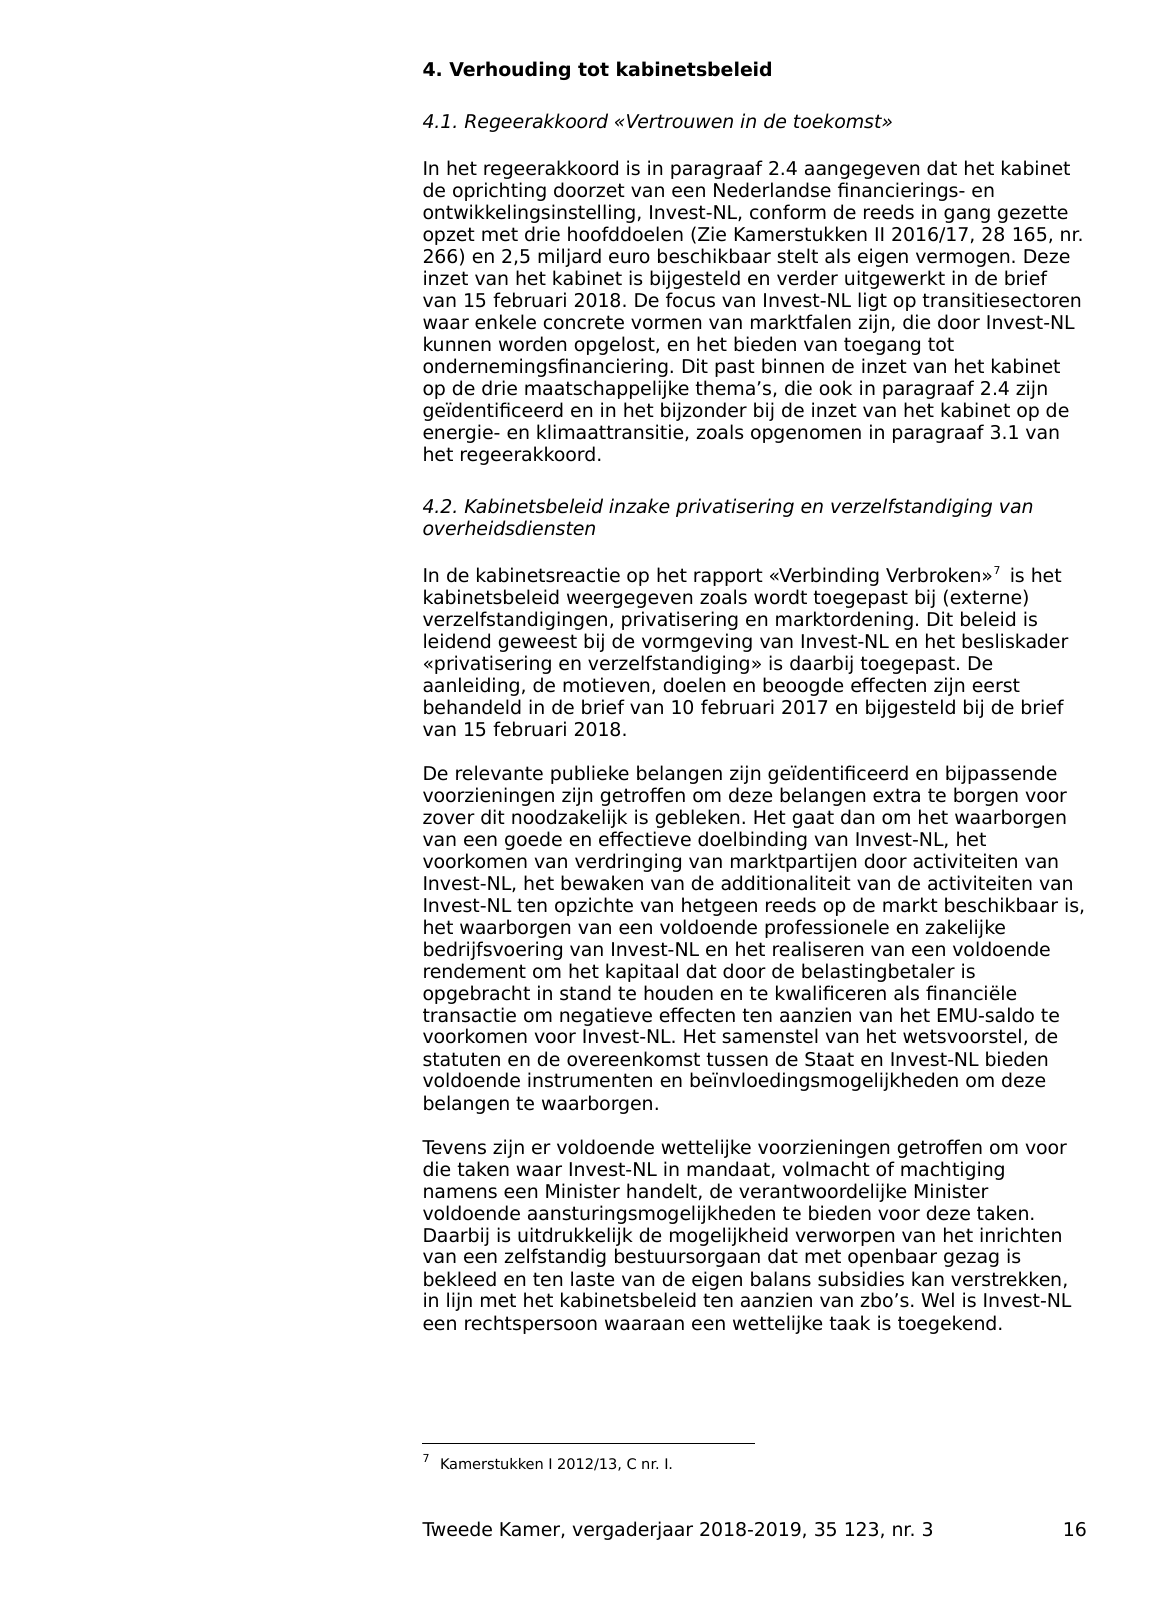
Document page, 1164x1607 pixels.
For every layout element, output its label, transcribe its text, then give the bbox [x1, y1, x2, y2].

text In de kabinetsreactie op het rapport «Verbinding Verbroken» is het kabinetsbeleid weergegeven zoals wordt toegepast bij (externe) verzelfstandigingen, privatisering en marktordening. Dit beleid is leidend geweest bij de vormgeving van Invest-NL en het besliskader «privatisering en verzelfstandiging» is daarbij toegepast. De aanleiding, de motieven, doelen en beoogde effecten zijn eerst behandeld in de brief van 10 februari 2017 en bijgesteld bij de brief van 15 februari 2018. [422, 565, 1087, 741]
subtitle 4. Verhouding tot kabinetsbeleid [422, 59, 1087, 81]
text Tevens zijn er voldoende wettelijke voorzieningen getroffen om voor die taken waar Invest-NL in mandaat, volmacht of machtiging namens een Minister handelt, de verantwoordelijke Minister voldoende aansturingsmogelijkheden te bieden voor deze taken. Daarbij is uitdrukkelijk de mogelijkheid verworpen van het inrichten van een zelfstandig bestuursorgaan dat met openbaar gezag is bekleed en ten laste van de eigen balans subsidies kan verstrekken, in lijn met het kabinetsbeleid ten aanzien van zbo’s. Wel is Invest-NL een rechtspersoon waaraan een wettelijke taak is toegekend. [422, 1137, 1087, 1334]
text De relevante publieke belangen zijn geïdentificeerd en bijpassende voorzieningen zijn getroffen om deze belangen extra te borgen voor zover dit noodzakelijk is gebleken. Het gaat dan om het waarborgen van een goede en effectieve doelbinding van Invest-NL, het voorkomen van verdringing van marktpartijen door activiteiten van Invest-NL, het bewaken van de additionaliteit van de activiteiten van Invest-NL ten opzichte van hetgeen reeds op de markt beschikbaar is, het waarborgen van een voldoende professionele en zakelijke bedrijfsvoering van Invest-NL en het realiseren van een voldoende rendement om het kapitaal dat door de belastingbetaler is opgebracht in stand te houden en te kwalificeren als financiële transactie om negatieve effecten ten aanzien van het EMU-saldo te voorkomen voor Invest-NL. Het samenstel van het wetsvoorstel, de statuten en de overeenkomst tussen de Staat en Invest-NL bieden voldoende instrumenten en beïnvloedingsmogelijkheden om deze belangen te waarborgen. [422, 763, 1087, 1114]
text In het regeerakkoord is in paragraaf 2.4 aangegeven dat het kabinet de oprichting doorzet van een Nederlandse financierings- en ontwikkelingsinstelling, Invest-NL, conform de reeds in gang gezette opzet met drie hoofddoelen (Zie Kamerstukken II 2016/17, 28 165, nr. 266) en 2,5 miljard euro beschikbaar stelt als eigen vermogen. Deze inzet van het kabinet is bijgesteld en verder uitgewerkt in de brief van 15 februari 2018. De focus van Invest-NL ligt op transitiesectoren waar enkele concrete vormen van marktfalen zijn, die door Invest-NL kunnen worden opgelost, en het bieden van toegang tot ondernemingsfinanciering. Dit past binnen de inzet van het kabinet op de drie maatschappelijke thema’s, die ook in paragraaf 2.4 zijn geïdentificeerd en in het bijzonder bij de inzet van het kabinet op de energie- en klimaattransitie, zoals opgenomen in paragraaf 3.1 van het regeerakkoord. [422, 158, 1087, 466]
subtitle 4.1. Regeerakkoord «Vertrouwen in de toekomst» [422, 111, 1087, 133]
text Kamerstukken I 2012/13, C nr. I. [422, 1452, 1087, 1474]
subtitle 4.2. Kabinetsbeleid inzake privatisering en verzelfstandiging van overheidsdiensten [422, 496, 1087, 540]
